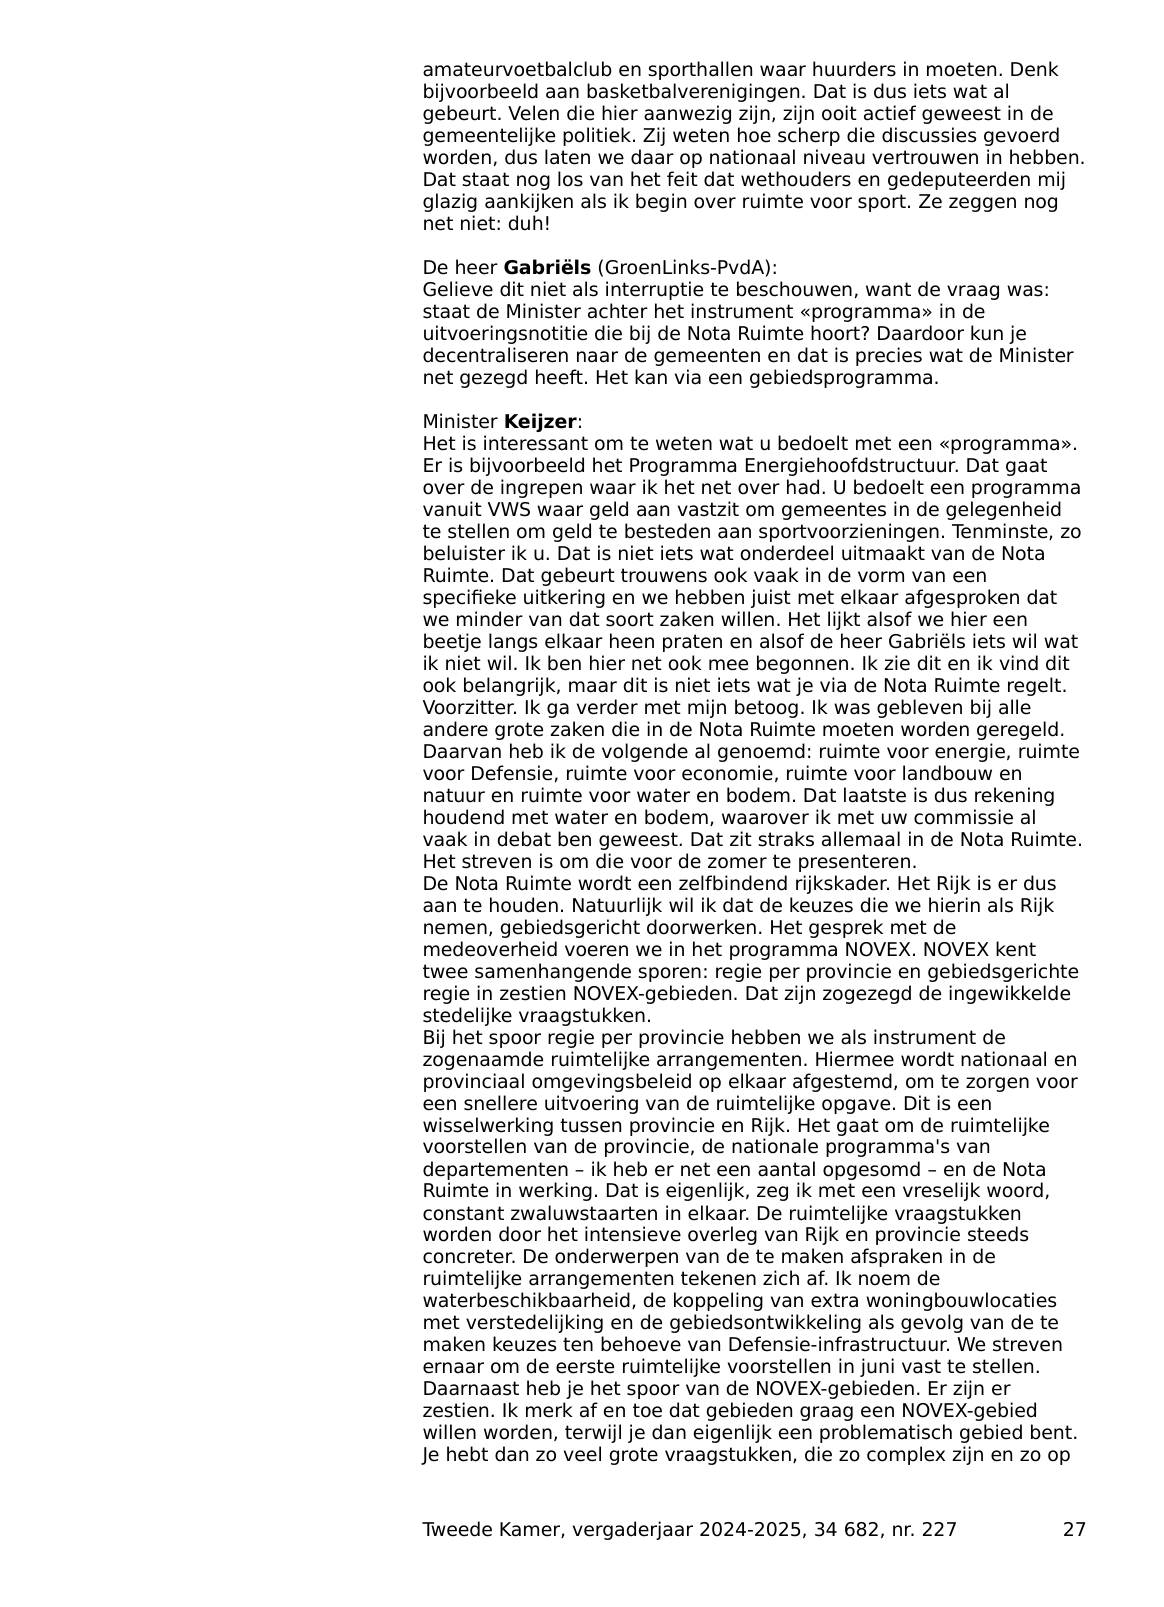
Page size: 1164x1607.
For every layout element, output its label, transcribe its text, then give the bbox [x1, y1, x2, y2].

text amateurvoetbalclub en sporthallen waar huurders in moeten. Denk bijvoorbeeld aan basketbalverenigingen. Dat is dus iets wat al gebeurt. Velen die hier aanwezig zijn, zijn ooit actief geweest in de gemeentelijke politiek. Zij weten hoe scherp die discussies gevoerd worden, dus laten we daar op nationaal niveau vertrouwen in hebben. Dat staat nog los van het feit dat wethouders en gedeputeerden mij glazig aankijken als ik begin over ruimte voor sport. Ze zeggen nog net niet: duh! [422, 59, 1087, 235]
text De heer Gabriëls (GroenLinks-PvdA): [422, 257, 1087, 279]
text Voorzitter. Ik ga verder met mijn betoog. Ik was gebleven bij alle andere grote zaken die in de Nota Ruimte moeten worden geregeld. Daarvan heb ik de volgende al genoemd: ruimte voor energie, ruimte voor Defensie, ruimte voor economie, ruimte voor landbouw en natuur en ruimte voor water en bodem. Dat laatste is dus rekening houdend met water en bodem, waarover ik met uw commissie al vaak in debat ben geweest. Dat zit straks allemaal in de Nota Ruimte. Het streven is om die voor de zomer te presenteren. [422, 697, 1087, 873]
text Daarnaast heb je het spoor van de NOVEX-gebieden. Er zijn er zestien. Ik merk af en toe dat gebieden graag een NOVEX-gebied willen worden, terwijl je dan eigenlijk een problematisch gebied bent. Je hebt dan zo veel grote vraagstukken, die zo complex zijn en zo op [422, 1378, 1087, 1466]
text Gelieve dit niet als interruptie te beschouwen, want de vraag was: staat de Minister achter het instrument «programma» in de uitvoeringsnotitie die bij de Nota Ruimte hoort? Daardoor kun je decentraliseren naar de gemeenten en dat is precies wat de Minister net gezegd heeft. Het kan via een gebiedsprogramma. [422, 279, 1087, 389]
text Bij het spoor regie per provincie hebben we als instrument de zogenaamde ruimtelijke arrangementen. Hiermee wordt nationaal en provinciaal omgevingsbeleid op elkaar afgestemd, om te zorgen voor een snellere uitvoering van de ruimtelijke opgave. Dit is een wisselwerking tussen provincie en Rijk. Het gaat om de ruimtelijke voorstellen van de provincie, de nationale programma's van departementen – ik heb er net een aantal opgesomd – en de Nota Ruimte in werking. Dat is eigenlijk, zeg ik met een vreselijk woord, constant zwaluwstaarten in elkaar. De ruimtelijke vraagstukken worden door het intensieve overleg van Rijk en provincie steeds concreter. De onderwerpen van de te maken afspraken in de ruimtelijke arrangementen tekenen zich af. Ik noem de waterbeschikbaarheid, de koppeling van extra woningbouwlocaties met verstedelijking en de gebiedsontwikkeling als gevolg van de te maken keuzes ten behoeve van Defensie-infrastructuur. We streven ernaar om de eerste ruimtelijke voorstellen in juni vast te stellen. [422, 1027, 1087, 1378]
text Minister Keijzer: [422, 411, 1087, 433]
text De Nota Ruimte wordt een zelfbindend rijkskader. Het Rijk is er dus aan te houden. Natuurlijk wil ik dat de keuzes die we hierin als Rijk nemen, gebiedsgericht doorwerken. Het gesprek met de medeoverheid voeren we in het programma NOVEX. NOVEX kent twee samenhangende sporen: regie per provincie en gebiedsgerichte regie in zestien NOVEX-gebieden. Dat zijn zogezegd de ingewikkelde stedelijke vraagstukken. [422, 873, 1087, 1027]
text Het is interessant om te weten wat u bedoelt met een «programma». Er is bijvoorbeeld het Programma Energiehoofdstructuur. Dat gaat over de ingrepen waar ik het net over had. U bedoelt een programma vanuit VWS waar geld aan vastzit om gemeentes in de gelegenheid te stellen om geld te besteden aan sportvoorzieningen. Tenminste, zo beluister ik u. Dat is niet iets wat onderdeel uitmaakt van de Nota Ruimte. Dat gebeurt trouwens ook vaak in de vorm van een specifieke uitkering en we hebben juist met elkaar afgesproken dat we minder van dat soort zaken willen. Het lijkt alsof we hier een beetje langs elkaar heen praten en alsof de heer Gabriëls iets wil wat ik niet wil. Ik ben hier net ook mee begonnen. Ik zie dit en ik vind dit ook belangrijk, maar dit is niet iets wat je via de Nota Ruimte regelt. [422, 433, 1087, 697]
